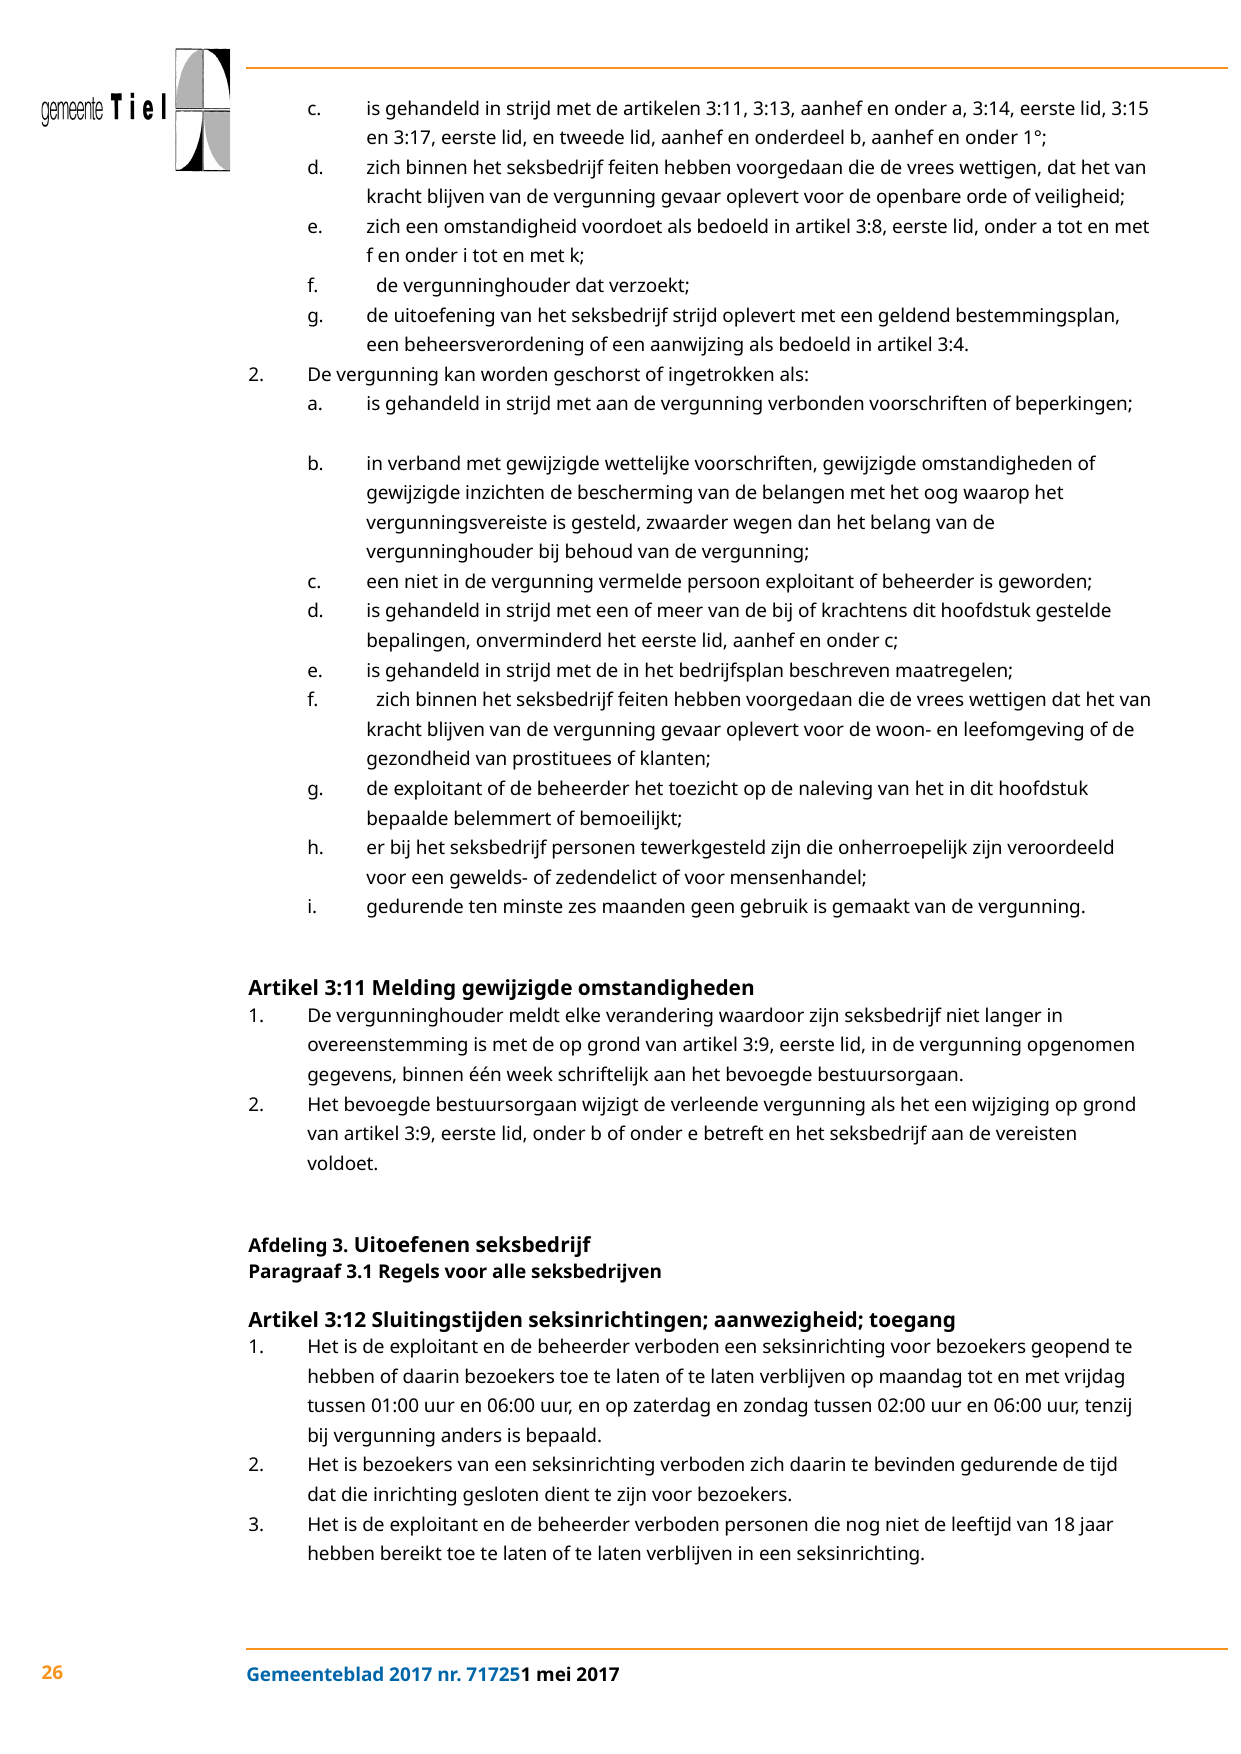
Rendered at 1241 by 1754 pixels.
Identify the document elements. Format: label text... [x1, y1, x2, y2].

list is gehandeld in strijd met de in het bedrijfsplan beschreven maatregelen; [307, 657, 1152, 683]
list De vergunninghouder meldt elke verandering waardoor zijn seksbedrijf niet langer in overeenstemming is met de op grond van artikel 3:9, eerste lid, in de vergunning opgenomen gegevens, binnen één week schriftelijk aan het bevoegde bestuursorgaan. [248, 1002, 1152, 1087]
list is gehandeld in strijd met de artikelen 3:11, 3:13, aanhef en onder a, 3:14, eerste lid, 3:15 en 3:17, eerste lid, en tweede lid, aanhef en onderdeel b, aanhef en onder 1°; [307, 95, 1152, 150]
list zich binnen het seksbedrijf feiten hebben voorgedaan die de vrees wettigen dat het van kracht blijven van de vergunning gevaar oplevert voor de woon- en leefomgeving of de gezondheid van prostituees of klanten; [307, 686, 1152, 771]
list de uitoefening van het seksbedrijf strijd oplevert met een geldend bestemmingsplan, een beheersverordening of een aanwijzing als bedoeld in artikel 3:4. [307, 302, 1152, 357]
list zich binnen het seksbedrijf feiten hebben voorgedaan die de vrees wettigen, dat het van kracht blijven van de vergunning gevaar oplevert voor de openbare orde of veiligheid; [307, 154, 1152, 209]
list Het is de exploitant en de beheerder verboden personen die nog niet de leeftijd van 18 jaar hebben bereikt toe te laten of te laten verblijven in een seksinrichting. [248, 1511, 1152, 1566]
text Afdeling 3. Uitoefenen seksbedrijf [248, 1230, 1152, 1258]
list in verband met gewijzigde wettelijke voorschriften, gewijzigde omstandigheden of gewijzigde inzichten de bescherming van de belangen met het oog waarop het vergunningsvereiste is gesteld, zwaarder wegen dan het belang van de vergunninghouder bij behoud van de vergunning; [307, 450, 1152, 564]
list is gehandeld in strijd met een of meer van de bij of krachtens dit hoofdstuk gestelde bepalingen, onverminderd het eerste lid, aanhef en onder c; [307, 598, 1152, 653]
list Het is bezoekers van een seksinrichting verboden zich daarin te bevinden gedurende de tijd dat die inrichting gesloten dient te zijn voor bezoekers. [248, 1452, 1152, 1507]
text Artikel 3:11 Melding gewijzigde omstandigheden [248, 973, 1152, 1002]
list de vergunninghouder dat verzoekt; [307, 272, 1152, 298]
text Artikel 3:12 Sluitingstijden seksinrichtingen; aanwezigheid; toegang [248, 1305, 1152, 1333]
list De vergunning kan worden geschorst of ingetrokken als: [248, 361, 1152, 387]
list is gehandeld in strijd met aan de vergunning verbonden voorschriften of beperkingen; [307, 391, 1152, 416]
list er bij het seksbedrijf personen tewerkgesteld zijn die onherroepelijk zijn veroordeeld voor een gewelds- of zedendelict of voor mensenhandel; [307, 834, 1152, 890]
list Het is de exploitant en de beheerder verboden een seksinrichting voor bezoekers geopend te hebben of daarin bezoekers toe te laten of te laten verblijven op maandag tot en met vrijdag tussen 01:00 uur en 06:00 uur, en op zaterdag en zondag tussen 02:00 uur en 06:00 uur, tenzij bij vergunning anders is bepaald. [248, 1333, 1152, 1448]
picture [41, 47, 231, 172]
list Het bevoegde bestuursorgaan wijzigt de verleende vergunning als het een wijziging op grond van artikel 3:9, eerste lid, onder b of onder e betreft en het seksbedrijf aan de vereisten voldoet. [248, 1091, 1152, 1176]
list gedurende ten minste zes maanden geen gebruik is gemaakt van de vergunning. [307, 893, 1152, 919]
text Paragraaf 3.1 Regels voor alle seksbedrijven [248, 1258, 1152, 1284]
list zich een omstandigheid voordoet als bedoeld in artikel 3:8, eerste lid, onder a tot en met f en onder i tot en met k; [307, 213, 1152, 268]
list de exploitant of de beheerder het toezicht op de naleving van het in dit hoofdstuk bepaalde belemmert of bemoeilijkt; [307, 775, 1152, 831]
list een niet in de vergunning vermelde persoon exploitant of beheerder is geworden; [307, 568, 1152, 594]
